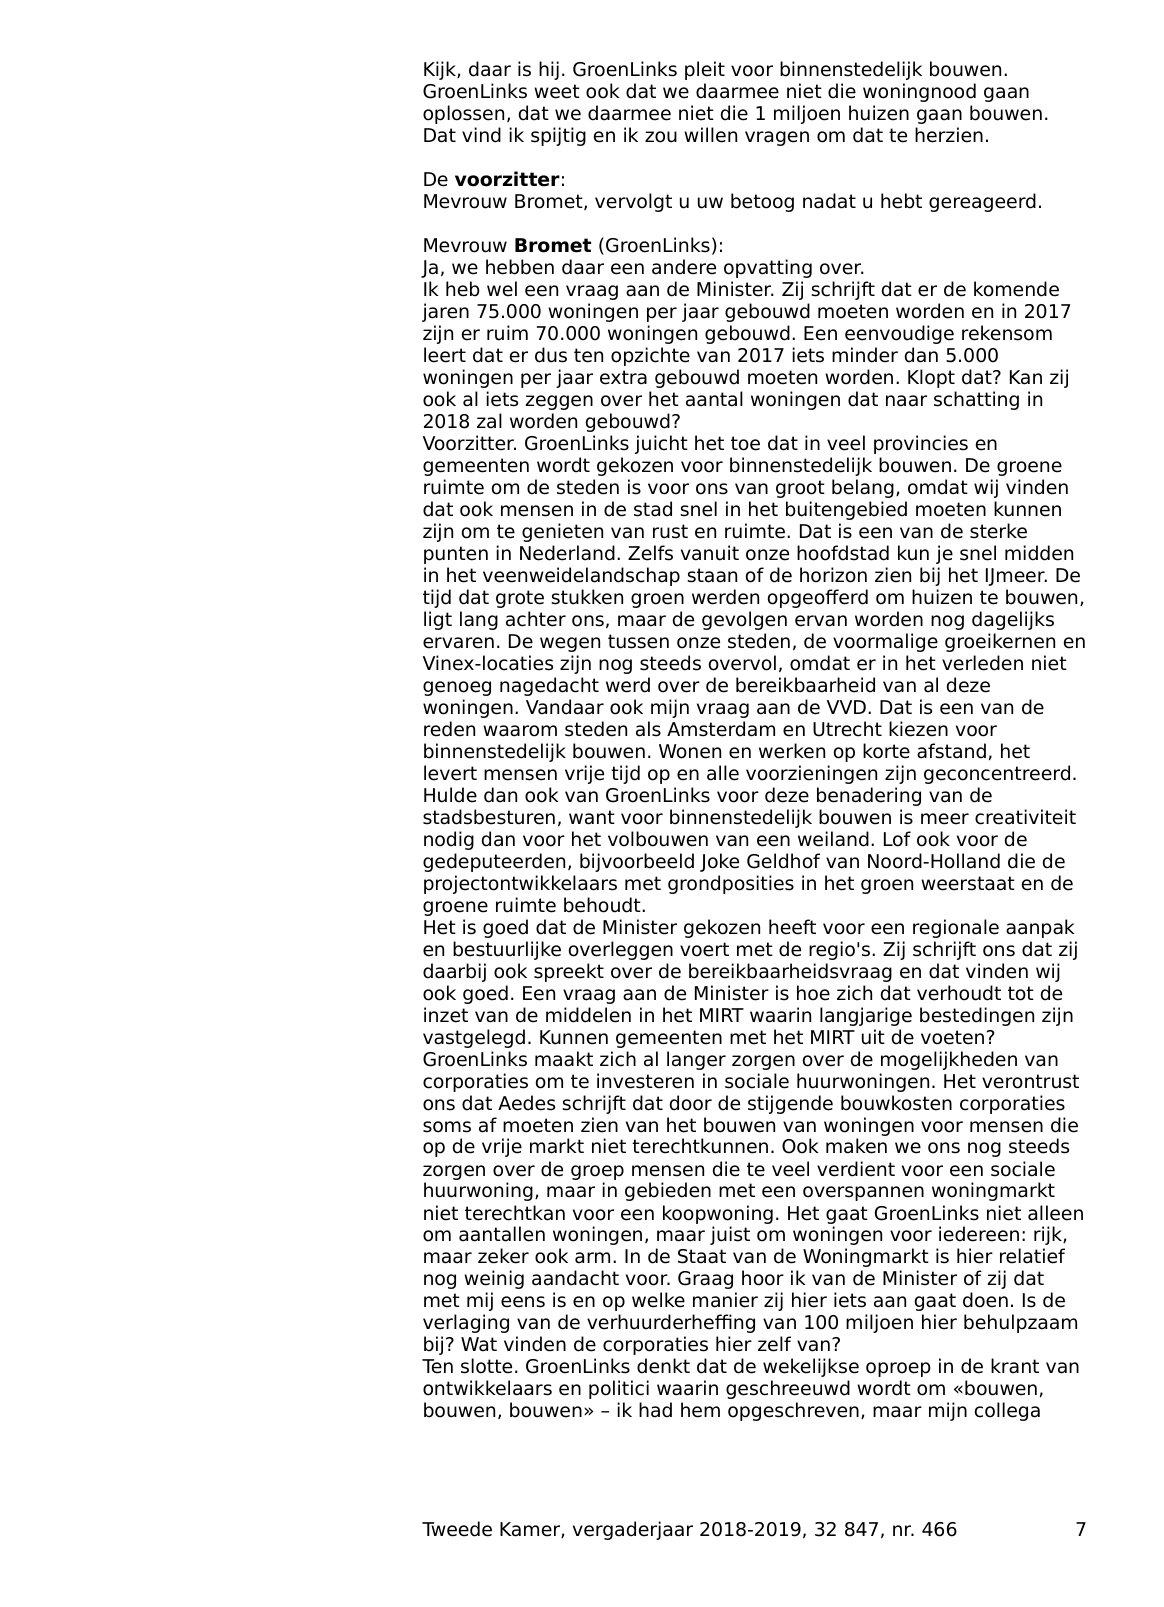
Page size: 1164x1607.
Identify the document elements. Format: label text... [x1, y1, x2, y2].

text Het is goed dat de Minister gekozen heeft voor een regionale aanpak en bestuurlijke overleggen voert met de regio's. Zij schrijft ons dat zij daarbij ook spreekt over de bereikbaarheidsvraag en dat vinden wij ook goed. Een vraag aan de Minister is hoe zich dat verhoudt tot de inzet van de middelen in het MIRT waarin langjarige bestedingen zijn vastgelegd. Kunnen gemeenten met het MIRT uit de voeten? [422, 917, 1087, 1048]
text GroenLinks maakt zich al langer zorgen over de mogelijkheden van corporaties om te investeren in sociale huurwoningen. Het verontrust ons dat Aedes schrijft dat door de stijgende bouwkosten corporaties soms af moeten zien van het bouwen van woningen voor mensen die op de vrije markt niet terechtkunnen. Ook maken we ons nog steeds zorgen over de groep mensen die te veel verdient voor een sociale huurwoning, maar in gebieden met een overspannen woningmarkt niet terechtkan voor een koopwoning. Het gaat GroenLinks niet alleen om aantallen woningen, maar juist om woningen voor iedereen: rijk, maar zeker ook arm. In de Staat van de Woningmarkt is hier relatief nog weinig aandacht voor. Graag hoor ik van de Minister of zij dat met mij eens is en op welke manier zij hier iets aan gaat doen. Is de verlaging van de verhuurderheffing van 100 miljoen hier behulpzaam bij? Wat vinden de corporaties hier zelf van? [422, 1048, 1087, 1356]
text Kijk, daar is hij. GroenLinks pleit voor binnenstedelijk bouwen. GroenLinks weet ook dat we daarmee niet die woningnood gaan oplossen, dat we daarmee niet die 1 miljoen huizen gaan bouwen. Dat vind ik spijtig en ik zou willen vragen om dat te herzien. [422, 59, 1087, 147]
text Ik heb wel een vraag aan de Minister. Zij schrijft dat er de komende jaren 75.000 woningen per jaar gebouwd moeten worden en in 2017 zijn er ruim 70.000 woningen gebouwd. Een eenvoudige rekensom leert dat er dus ten opzichte van 2017 iets minder dan 5.000 woningen per jaar extra gebouwd moeten worden. Klopt dat? Kan zij ook al iets zeggen over het aantal woningen dat naar schatting in 2018 zal worden gebouwd? [422, 279, 1087, 433]
text Ten slotte. GroenLinks denkt dat de wekelijkse oproep in de krant van ontwikkelaars en politici waarin geschreeuwd wordt om «bouwen, bouwen, bouwen» – ik had hem opgeschreven, maar mijn collega [422, 1356, 1087, 1422]
text Mevrouw Bromet, vervolgt u uw betoog nadat u hebt gereageerd. [422, 191, 1087, 213]
text Ja, we hebben daar een andere opvatting over. [422, 257, 1087, 279]
text Voorzitter. GroenLinks juicht het toe dat in veel provincies en gemeenten wordt gekozen voor binnenstedelijk bouwen. De groene ruimte om de steden is voor ons van groot belang, omdat wij vinden dat ook mensen in de stad snel in het buitengebied moeten kunnen zijn om te genieten van rust en ruimte. Dat is een van de sterke punten in Nederland. Zelfs vanuit onze hoofdstad kun je snel midden in het veenweidelandschap staan of de horizon zien bij het IJmeer. De tijd dat grote stukken groen werden opgeofferd om huizen te bouwen, ligt lang achter ons, maar de gevolgen ervan worden nog dagelijks ervaren. De wegen tussen onze steden, de voormalige groeikernen en Vinex-locaties zijn nog steeds overvol, omdat er in het verleden niet genoeg nagedacht werd over de bereikbaarheid van al deze woningen. Vandaar ook mijn vraag aan de VVD. Dat is een van de reden waarom steden als Amsterdam en Utrecht kiezen voor binnenstedelijk bouwen. Wonen en werken op korte afstand, het levert mensen vrije tijd op en alle voorzieningen zijn geconcentreerd. Hulde dan ook van GroenLinks voor deze benadering van de stadsbesturen, want voor binnenstedelijk bouwen is meer creativiteit nodig dan voor het volbouwen van een weiland. Lof ook voor de gedeputeerden, bijvoorbeeld Joke Geldhof van Noord-Holland die de projectontwikkelaars met grondposities in het groen weerstaat en de groene ruimte behoudt. [422, 433, 1087, 917]
text Mevrouw Bromet (GroenLinks): [422, 235, 1087, 257]
text De voorzitter: [422, 169, 1087, 191]
